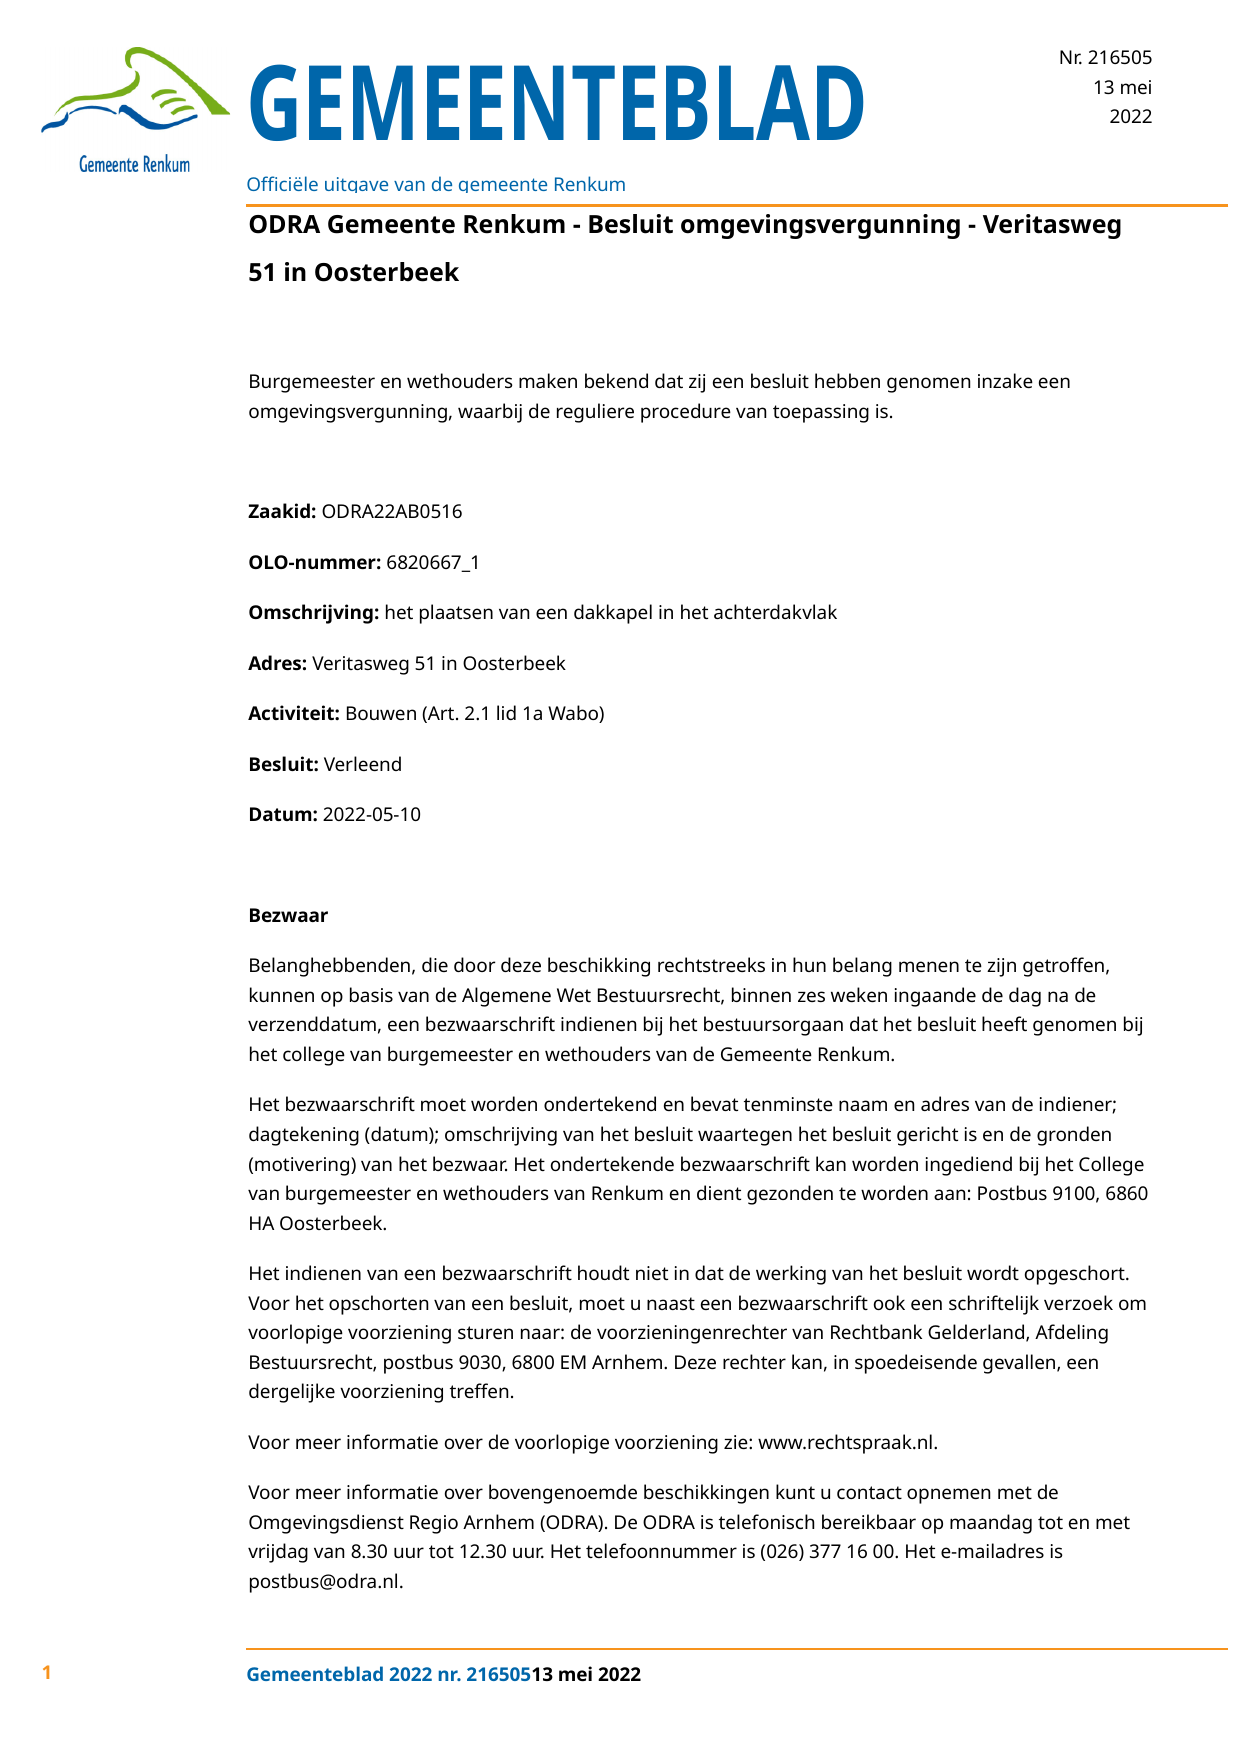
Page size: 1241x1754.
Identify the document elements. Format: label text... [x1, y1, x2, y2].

text Het bezwaarschrift moet worden ondertekend en bevat tenminste naam en adres van de indiener; dagtekening (datum); omschrijving van het besluit waartegen het besluit gericht is en de gronden (motivering) van het bezwaar. Het ondertekende bezwaarschrift kan worden ingediend bij het College van burgemeester en wethouders van Renkum en dient gezonden te worden aan: Postbus 9100, 6860 HA Oosterbeek. [248, 1092, 1152, 1236]
text Besluit: Verleend [248, 751, 1152, 777]
text Zaakid: ODRA22AB0516 [248, 499, 1152, 524]
text OLO-nummer: 6820667_1 [248, 549, 1152, 575]
text Burgemeester en wethouders maken bekend dat zij een besluit hebben genomen inzake een omgevingsvergunning, waarbij de reguliere procedure van toepassing is. [248, 368, 1152, 424]
text Adres: Veritasweg 51 in Oosterbeek [248, 650, 1152, 676]
text Voor meer informatie over de voorlopige voorziening zie: www.rechtspraak.nl. [248, 1429, 1152, 1455]
text Datum: 2022-05-10 [248, 801, 1152, 827]
text Bezwaar [248, 902, 1152, 928]
text Belanghebbenden, die door deze beschikking rechtstreeks in hun belang menen te zijn getroffen, kunnen op basis van de Algemene Wet Bestuursrecht, binnen zes weken ingaande de dag na de verzenddatum, een bezwaarschrift indienen bij het bestuursorgaan dat het besluit heeft genomen bij het college van burgemeester en wethouders van de Gemeente Renkum. [248, 952, 1152, 1067]
text Voor meer informatie over bovengenoemde beschikkingen kunt u contact opnemen met de Omgevingsdienst Regio Arnhem (ODRA). De ODRA is telefonisch bereikbaar op maandag tot en met vrijdag van 8.30 uur tot 12.30 uur. Het telefoonnummer is (026) 377 16 00. Het e-mailadres is postbus@odra.nl. [248, 1479, 1152, 1594]
text Activiteit: Bouwen (Art. 2.1 lid 1a Wabo) [248, 700, 1152, 726]
picture [41, 47, 231, 172]
text Het indienen van een bezwaarschrift houdt niet in dat de werking van het besluit wordt opgeschort. Voor het opschorten van een besluit, moet u naast een bezwaarschrift ook een schriftelijk verzoek om voorlopige voorziening sturen naar: de voorzieningenrechter van Rechtbank Gelderland, Afdeling Bestuursrecht, postbus 9030, 6800 EM Arnhem. Deze rechter kan, in spoedeisende gevallen, een dergelijke voorziening treffen. [248, 1260, 1152, 1404]
text ODRA Gemeente Renkum - Besluit omgevingsvergunning - Veritasweg 51 in Oosterbeek [248, 207, 1152, 288]
text Omschrijving: het plaatsen van een dakkapel in het achterdak­vlak [248, 599, 1152, 625]
